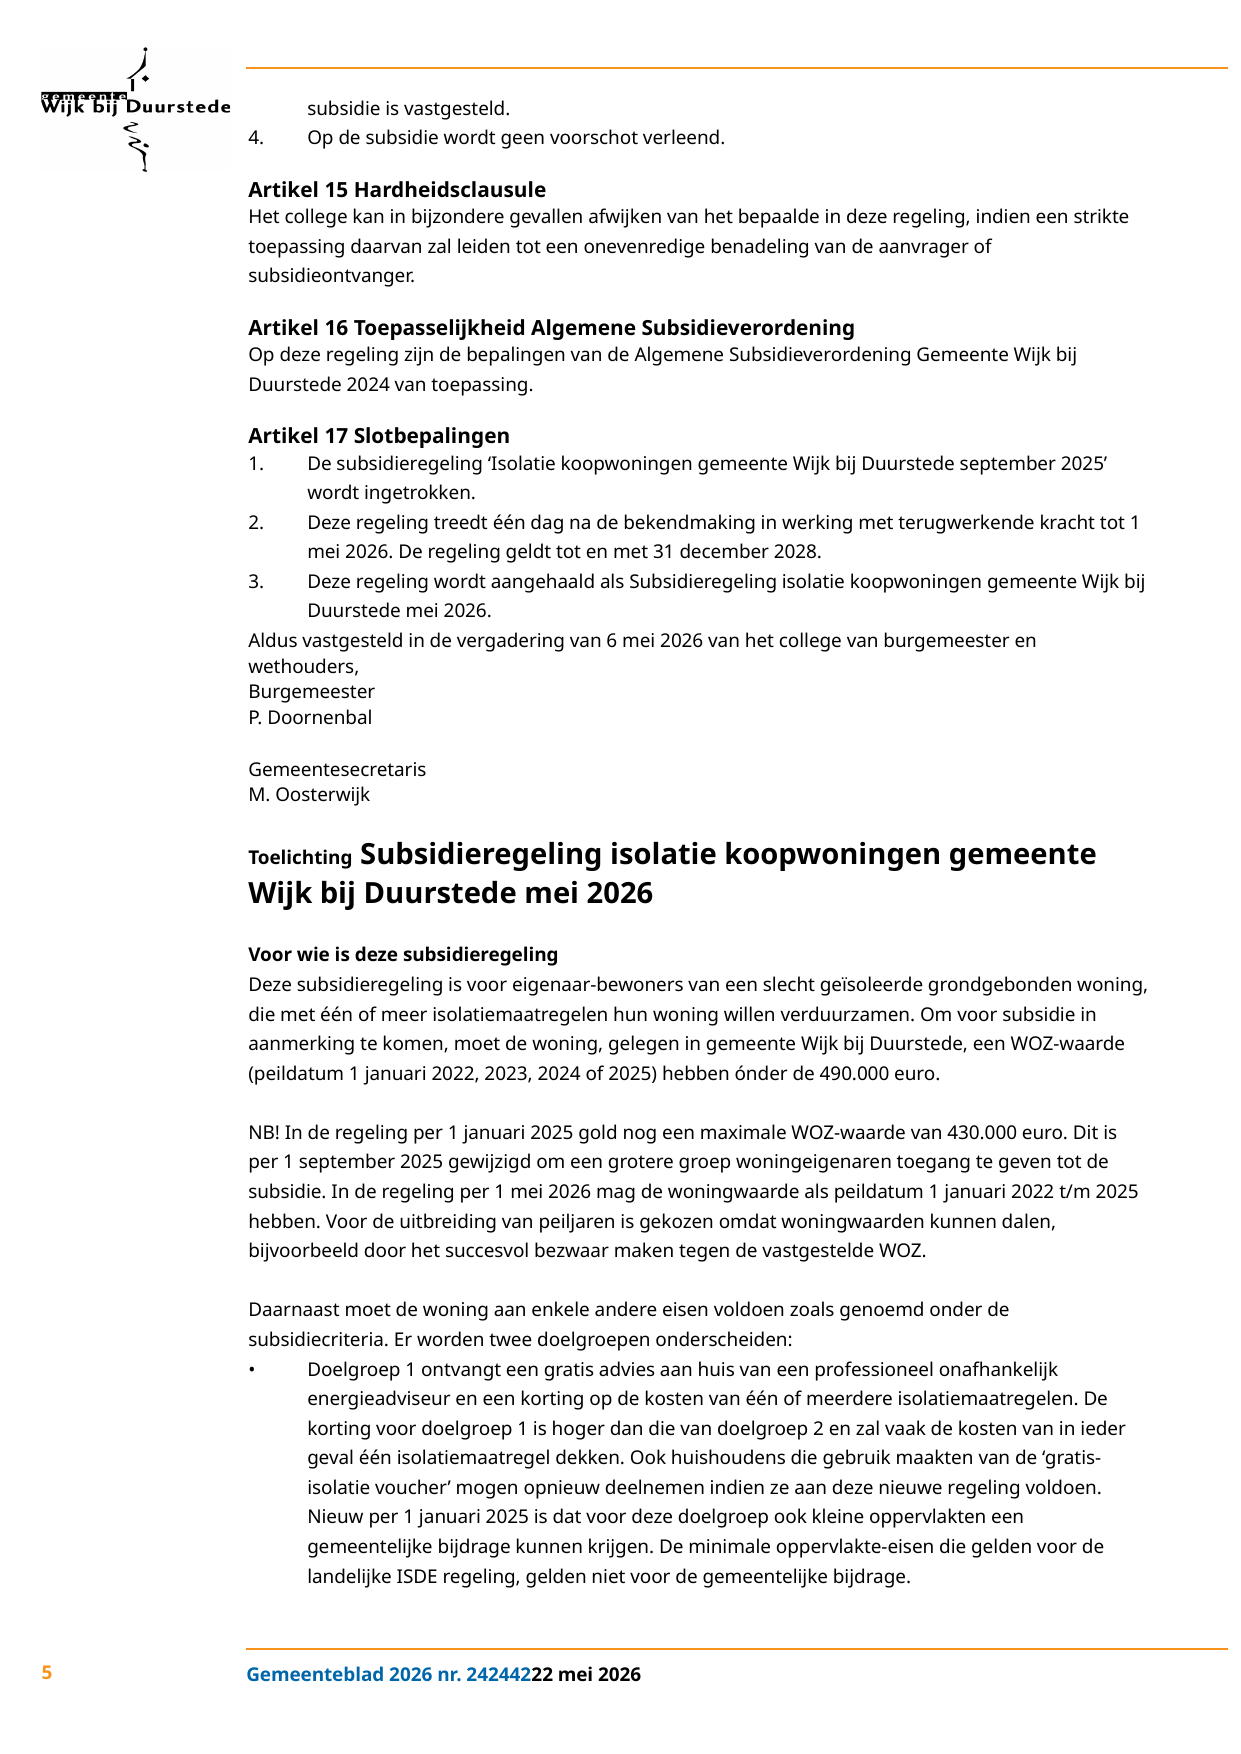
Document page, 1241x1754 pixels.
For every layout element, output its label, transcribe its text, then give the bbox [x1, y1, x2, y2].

text Gemeentesecretaris [248, 756, 1152, 782]
list subsidie is vastgesteld. [248, 95, 1152, 121]
text Toelichting Subsidieregeling isolatie koopwoningen gemeente Wijk bij Duurstede mei 2026 [248, 833, 1152, 912]
list Doelgroep 1 ontvangt een gratis advies aan huis van een professioneel onafhankelijk energieadviseur en een korting op de kosten van één of meerdere isolatiemaatregelen. De korting voor doelgroep 1 is hoger dan die van doelgroep 2 en zal vaak de kosten van in ieder geval één isolatiemaatregel dekken. Ook huishoudens die gebruik maakten van de ‘gratis-isolatie voucher’ mogen opnieuw deelnemen indien ze aan deze nieuwe regeling voldoen. Nieuw per 1 januari 2025 is dat voor deze doelgroep ook kleine oppervlakten een gemeentelijke bijdrage kunnen krijgen. De minimale oppervlakte-eisen die gelden voor de landelijke ISDE regeling, gelden niet voor de gemeentelijke bijdrage. [248, 1356, 1152, 1588]
text Deze subsidieregeling is voor eigenaar-bewoners van een slecht geïsoleerde grondgebonden woning, die met één of meer isolatiemaatregelen hun woning willen verduurzamen. Om voor subsidie in aanmerking te komen, moet de woning, gelegen in gemeente Wijk bij Duurstede, een WOZ-waarde (peildatum 1 januari 2022, 2023, 2024 of 2025) hebben ónder de 490.000 euro. [248, 971, 1152, 1086]
text Artikel 15 Hardheidsclausule [248, 175, 1152, 203]
list De subsidieregeling ‘Isolatie koopwoningen gemeente Wijk bij Duurstede september 2025’ wordt ingetrokken. [248, 450, 1152, 505]
list Op de subsidie wordt geen voorschot verleend. [248, 124, 1152, 150]
picture [41, 47, 231, 172]
text Op deze regeling zijn de bepalingen van de Algemene Subsidieverordening Gemeente Wijk bij Duurstede 2024 van toepassing. [248, 341, 1152, 397]
text Artikel 17 Slotbepalingen [248, 421, 1152, 450]
text Artikel 16 Toepasselijkheid Algemene Subsidieverordening [248, 313, 1152, 341]
text M. Oosterwijk [248, 782, 1152, 807]
list Deze regeling treedt één dag na de bekendmaking in werking met terugwerkende kracht tot 1 mei 2026. De regeling geldt tot en met 31 december 2028. [248, 509, 1152, 564]
text NB! In de regeling per 1 januari 2025 gold nog een maximale WOZ-waarde van 430.000 euro. Dit is per 1 september 2025 gewijzigd om een grotere groep woningeigenaren toegang te geven tot de subsidie. In de regeling per 1 mei 2026 mag de woningwaarde als peildatum 1 januari 2022 t/m 2025 hebben. Voor de uitbreiding van peiljaren is gekozen omdat woningwaarden kunnen dalen, bijvoorbeeld door het succesvol bezwaar maken tegen de vastgestelde WOZ. [248, 1119, 1152, 1263]
text Voor wie is deze subsidieregeling [248, 942, 1152, 967]
text P. Doornenbal [248, 704, 1152, 730]
text Aldus vastgesteld in de vergadering van 6 mei 2026 van het college van burgemeester en wethouders, [248, 627, 1152, 679]
text Daarnaast moet de woning aan enkele andere eisen voldoen zoals genoemd onder de subsidiecriteria. Er worden twee doelgroepen onderscheiden: [248, 1297, 1152, 1352]
text Het college kan in bijzondere gevallen afwijken van het bepaalde in deze regeling, indien een strikte toepassing daarvan zal leiden tot een onevenredige benadeling van de aanvrager of subsidieontvanger. [248, 203, 1152, 288]
text Burgemeester [248, 679, 1152, 704]
list Deze regeling wordt aangehaald als Subsidieregeling isolatie koopwoningen gemeente Wijk bij Duurstede mei 2026. [248, 568, 1152, 623]
